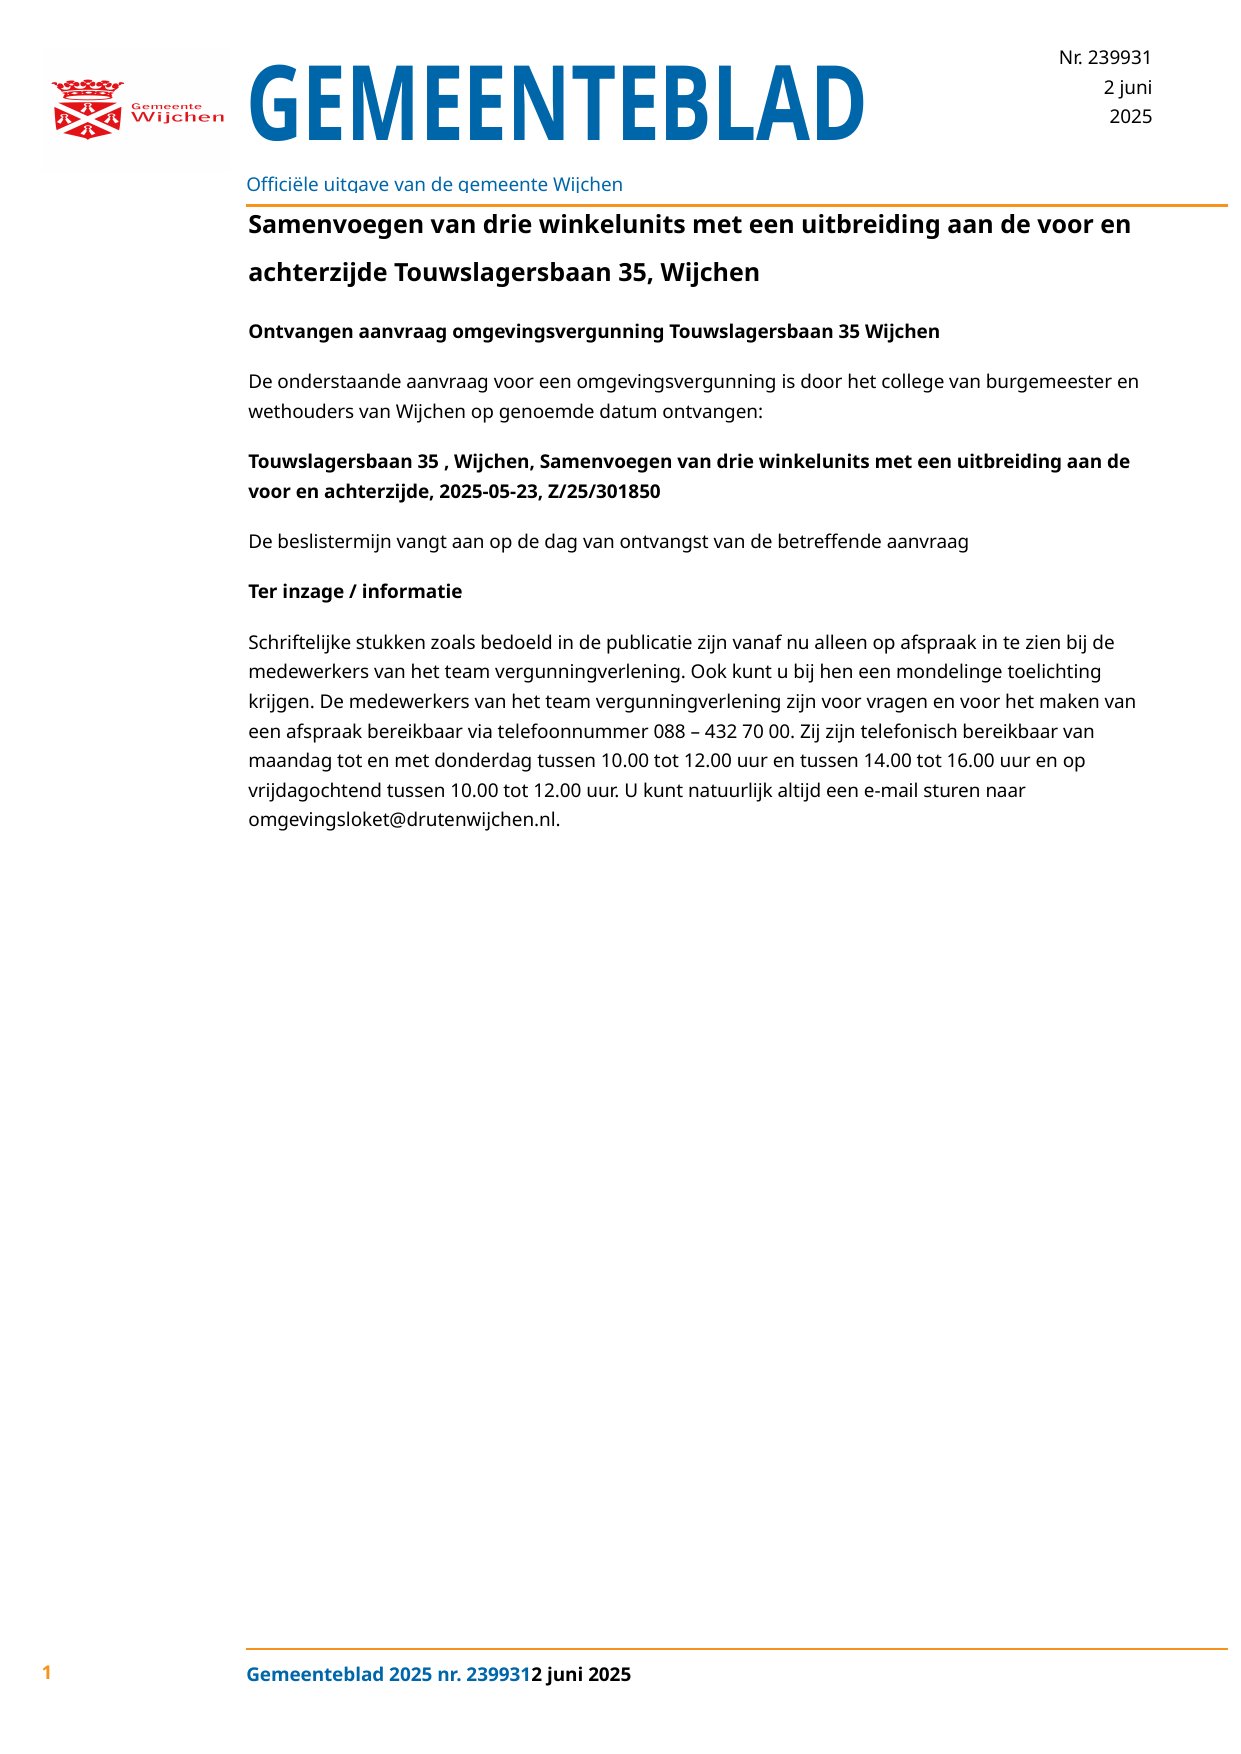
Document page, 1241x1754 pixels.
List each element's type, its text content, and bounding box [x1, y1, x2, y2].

text Samenvoegen van drie winkelunits met een uitbreiding aan de voor en achterzijde Touwslagersbaan 35, Wijchen [248, 207, 1152, 288]
text Ontvangen aanvraag omgevingsvergunning Touwslagersbaan 35 Wijchen [248, 318, 1152, 344]
text Schriftelijke stukken zoals bedoeld in de publicatie zijn vanaf nu alleen op afspraak in te zien bij de medewerkers van het team vergunningverlening. Ook kunt u bij hen een mondelinge toelichting krijgen. De medewerkers van het team vergunningverlening zijn voor vragen en voor het maken van een afspraak bereikbaar via telefoonnummer 088 – 432 70 00. Zij zijn telefonisch bereikbaar van maandag tot en met donderdag tussen 10.00 tot 12.00 uur en tussen 14.00 tot 16.00 uur en op vrijdagochtend tussen 10.00 tot 12.00 uur. U kunt natuurlijk altijd een e-mail sturen naar omgevingsloket@drutenwijchen.nl. [248, 629, 1152, 832]
text De beslistermijn vangt aan op de dag van ontvangst van de betreffende aanvraag [248, 528, 1152, 554]
text Touwslagersbaan 35 , Wijchen, Samenvoegen van drie winkelunits met een uitbreiding aan de voor en achterzijde, 2025-05-23, Z/25/301850 [248, 448, 1152, 504]
text Ter inzage / informatie [248, 579, 1152, 604]
text De onderstaande aanvraag voor een omgevingsvergunning is door het college van burgemeester en wethouders van Wijchen op genoemde datum ontvangen: [248, 368, 1152, 424]
picture [41, 47, 231, 172]
